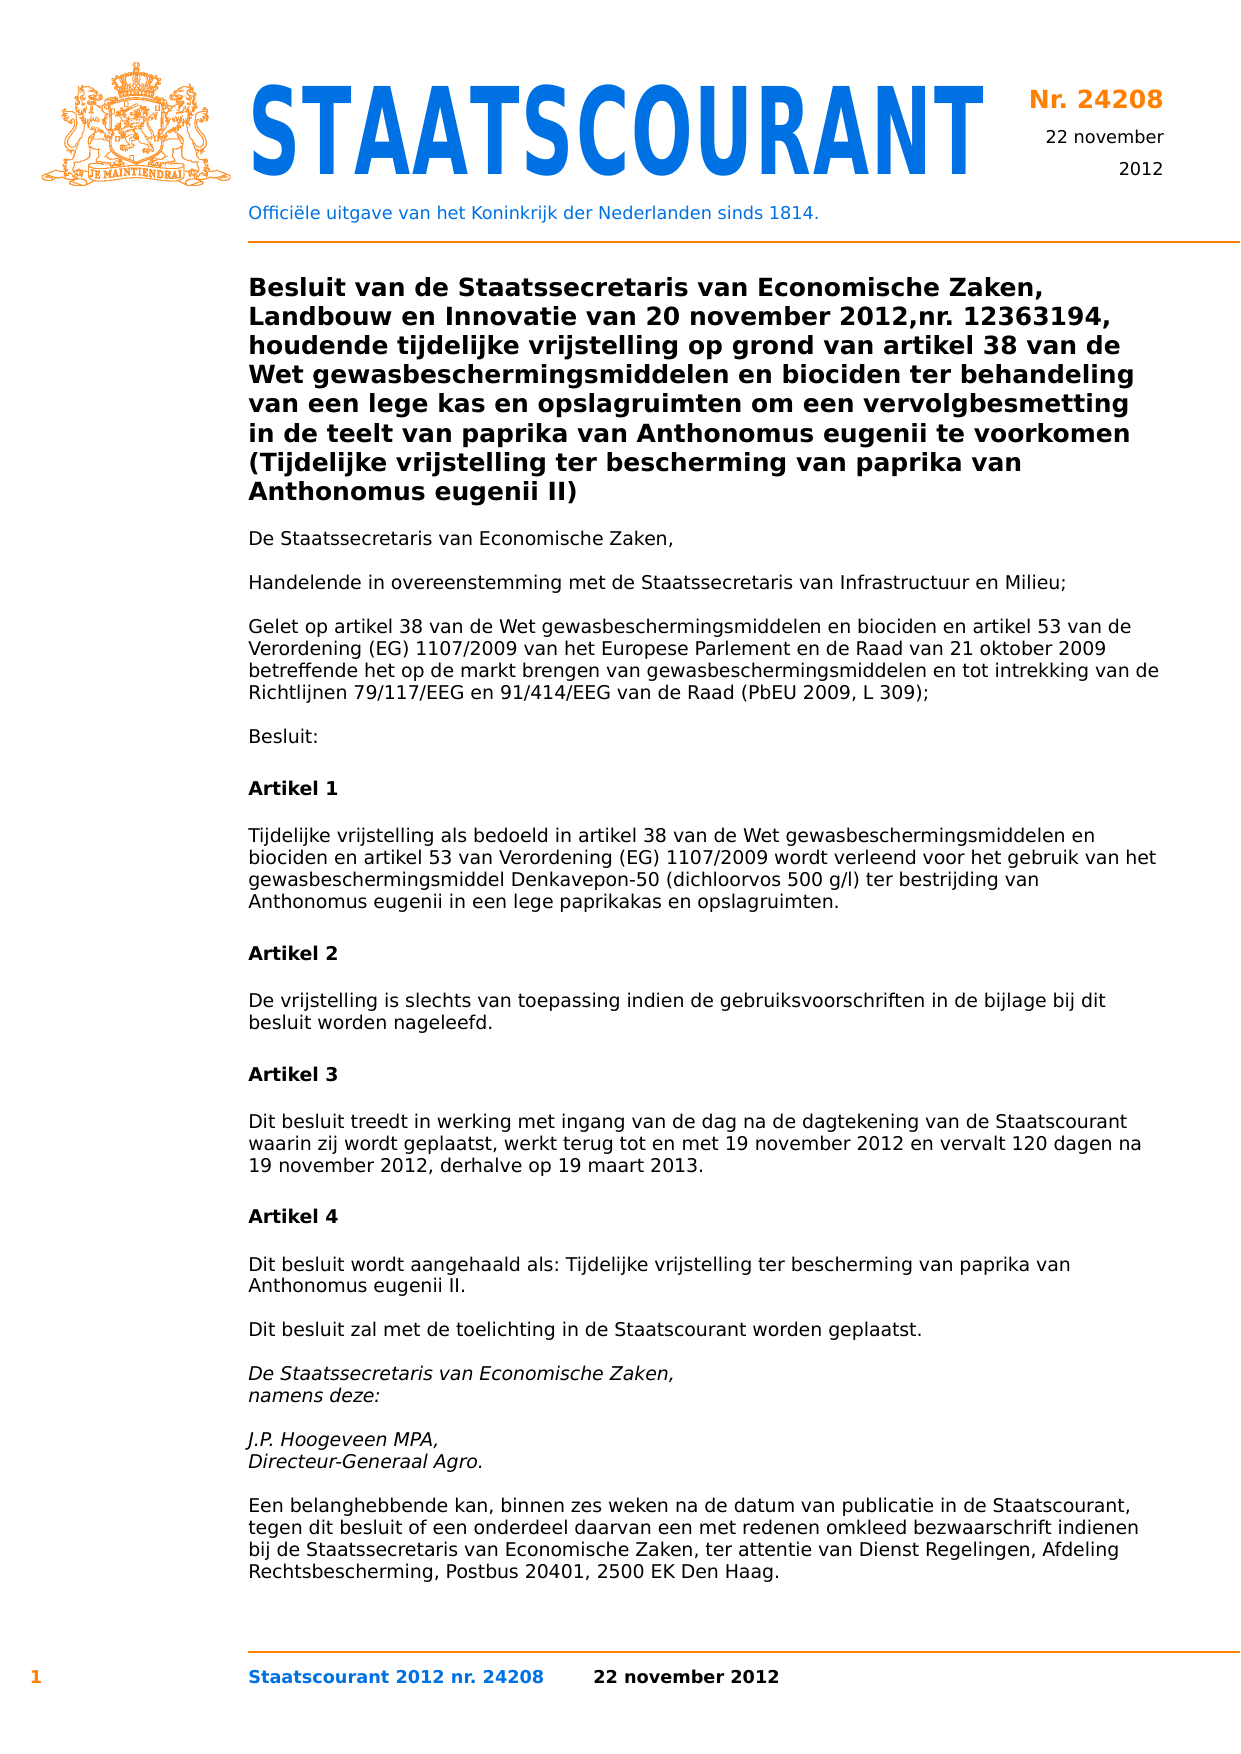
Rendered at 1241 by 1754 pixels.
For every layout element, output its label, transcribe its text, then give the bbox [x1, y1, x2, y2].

table_header STAATSCOURANT [248, 62, 998, 203]
text Tijdelijke vrijstelling als bedoeld in artikel 38 van de Wet gewasbeschermingsmiddelen en biociden en artikel 53 van Verordening (EG) 1107/2009 wordt verleend voor het gebruik van het gewasbeschermingsmiddel Denkavepon-50 (dichloorvos 500 g/l) ter bestrijding van Anthonomus eugenii in een lege paprikakas en opslagruimten. [248, 825, 1163, 913]
subtitle Artikel 1 [248, 778, 1163, 800]
text De vrijstelling is slechts van toepassing indien de gebruiksvoorschriften in de bijlage bij dit besluit worden nageleefd. [248, 989, 1163, 1033]
text Besluit: [248, 726, 1163, 748]
table_cell 22 november [998, 121, 1240, 153]
text Dit besluit wordt aangehaald als: Tijdelijke vrijstelling ter bescherming van paprika van Anthonomus eugenii II. [248, 1253, 1163, 1297]
table_header Nr. 24208 [998, 62, 1240, 121]
text Handelende in overeenstemming met de Staatssecretaris van Infrastructuur en Milieu; [248, 572, 1163, 594]
subtitle Artikel 2 [248, 943, 1163, 964]
subtitle Besluit van de Staatssecretaris van Economische Zaken, Landbouw en Innovatie van 20 november 2012,nr. 12363194, houdende tijdelijke vrijstelling op grond van artikel 38 van de Wet gewasbeschermingsmiddelen en biociden ter behandeling van een lege kas en opslagruimten om een vervolgbesmetting in de teelt van paprika van Anthonomus eugenii te voorkomen (Tijdelijke vrijstelling ter bescherming van paprika van Anthonomus eugenii II) [248, 273, 1163, 506]
text De Staatssecretaris van Economische Zaken, namens deze: J.P. Hoogeveen MPA, Directeur-Generaal Agro. [248, 1363, 1163, 1473]
text Dit besluit zal met de toelichting in de Staatscourant worden geplaatst. [248, 1319, 1163, 1341]
table_cell 2012 [998, 153, 1240, 203]
text Een belanghebbende kan, binnen zes weken na de datum van publicatie in de Staatscourant, tegen dit besluit of een onderdeel daarvan een met redenen omkleed bezwaarschrift indienen bij de Staatssecretaris van Economische Zaken, ter attentie van Dienst Regelingen, Afdeling Rechtsbescherming, Postbus 20401, 2500 EK Den Haag. [248, 1495, 1163, 1583]
text Gelet op artikel 38 van de Wet gewasbeschermingsmiddelen en biociden en artikel 53 van de Verordening (EG) 1107/2009 van het Europese Parlement en de Raad van 21 oktober 2009 betreffende het op de markt brengen van gewasbeschermingsmiddelen en tot intrekking van de Richtlijnen 79/117/EEG en 91/414/EEG van de Raad (PbEU 2009, L 309); [248, 616, 1163, 704]
table_cell Officiële uitgave van het Koninkrijk der Nederlanden sinds 1814. [248, 203, 1240, 241]
subtitle Artikel 3 [248, 1063, 1163, 1086]
subtitle Artikel 4 [248, 1206, 1163, 1228]
table_header [25, 62, 248, 241]
text Dit besluit treedt in werking met ingang van de dag na de dagtekening van de Staatscourant waarin zij wordt geplaatst, werkt terug tot en met 19 november 2012 en vervalt 120 dagen na 19 november 2012, derhalve op 19 maart 2013. [248, 1111, 1163, 1176]
picture [41, 62, 231, 186]
text De Staatssecretaris van Economische Zaken, [248, 528, 1163, 550]
